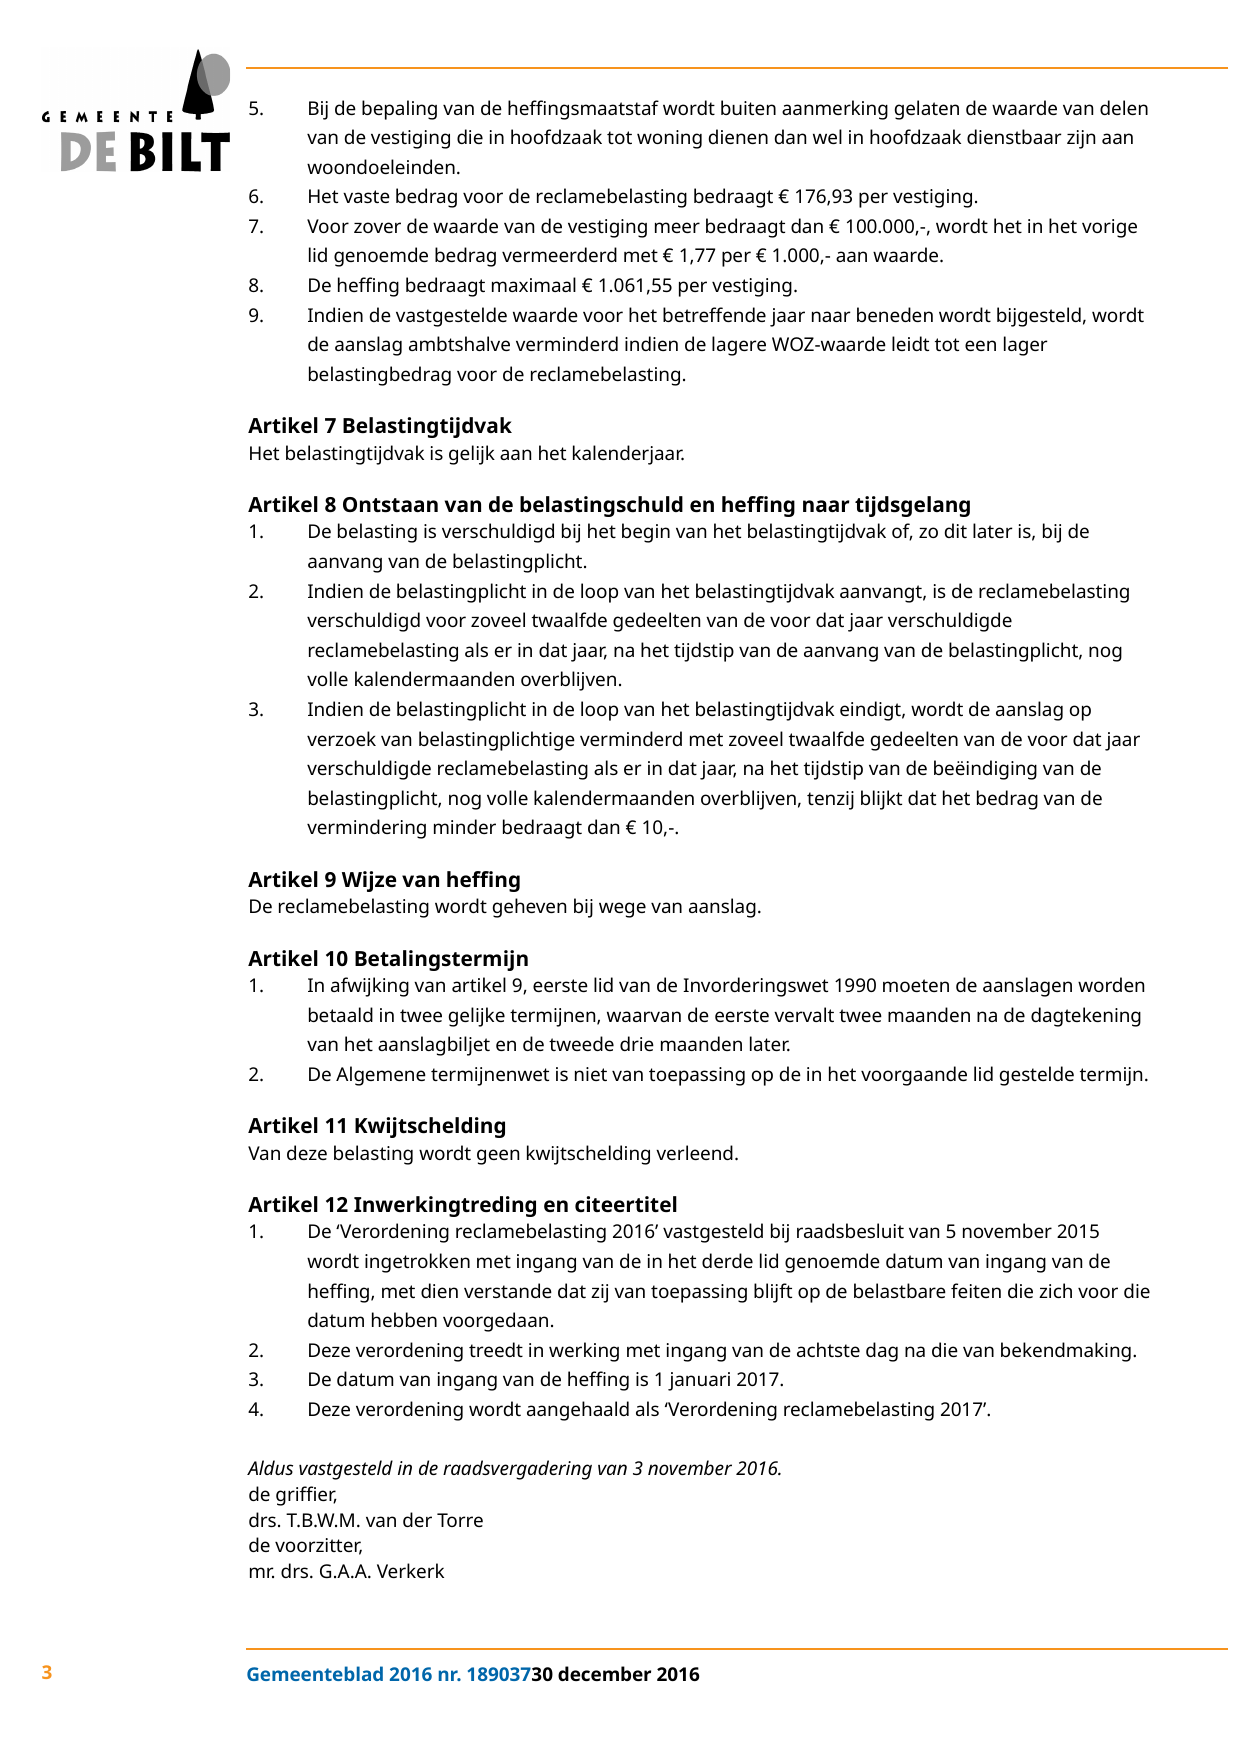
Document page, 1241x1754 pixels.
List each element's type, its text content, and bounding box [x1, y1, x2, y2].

text de griffier, [248, 1481, 1152, 1507]
list Indien de belastingplicht in de loop van het belastingtijdvak eindigt, wordt de aanslag op verzoek van belastingplichtige verminderd met zoveel twaalfde gedeelten van de voor dat jaar verschuldigde reclamebelasting als er in dat jaar, na het tijdstip van de beëindiging van de belastingplicht, nog volle kalendermaanden overblijven, tenzij blijkt dat het bedrag van de vermindering minder bedraagt dan € 10,-. [248, 696, 1152, 840]
list Deze verordening treedt in werking met ingang van de achtste dag na die van bekendmaking. [248, 1337, 1152, 1363]
text Artikel 7 Belastingtijdvak [248, 411, 1152, 440]
list De datum van ingang van de heffing is 1 januari 2017. [248, 1367, 1152, 1392]
text drs. T.B.W.M. van der Torre [248, 1507, 1152, 1533]
list Voor zover de waarde van de vestiging meer bedraagt dan € 100.000,-, wordt het in het vorige lid genoemde bedrag vermeerderd met € 1,77 per € 1.000,- aan waarde. [248, 213, 1152, 268]
text de voorzitter, [248, 1533, 1152, 1558]
list Bij de bepaling van de heffingsmaatstaf wordt buiten aanmerking gelaten de waarde van delen van de vestiging die in hoofdzaak tot woning dienen dan wel in hoofdzaak dienstbaar zijn aan woondoeleinden. [248, 95, 1152, 180]
list Het vaste bedrag voor de reclamebelasting bedraagt € 176,93 per vestiging. [248, 183, 1152, 209]
text Van deze belasting wordt geen kwijtschelding verleend. [248, 1140, 1152, 1166]
text Artikel 10 Betalingstermijn [248, 944, 1152, 972]
list De ‘Verordening reclamebelasting 2016’ vastgesteld bij raadsbesluit van 5 november 2015 wordt ingetrokken met ingang van de in het derde lid genoemde datum van ingang van de heffing, met dien verstande dat zij van toepassing blijft op de belastbare feiten die zich voor die datum hebben voorgedaan. [248, 1219, 1152, 1333]
list In afwijking van artikel 9, eerste lid van de Invorderingswet 1990 moeten de aanslagen worden betaald in twee gelijke termijnen, waarvan de eerste vervalt twee maanden na de dagtekening van het aanslagbiljet en de tweede drie maanden later. [248, 972, 1152, 1057]
list De belasting is verschuldigd bij het begin van het belastingtijdvak of, zo dit later is, bij de aanvang van de belastingplicht. [248, 519, 1152, 574]
text Artikel 8 Ontstaan van de belastingschuld en heffing naar tijdsgelang [248, 490, 1152, 519]
list Indien de vastgestelde waarde voor het betreffende jaar naar beneden wordt bijgesteld, wordt de aanslag ambtshalve verminderd indien de lagere WOZ-waarde leidt tot een lager belastingbedrag voor de reclamebelasting. [248, 302, 1152, 387]
text Aldus vastgesteld in de raadsvergadering van 3 november 2016. [248, 1455, 1152, 1481]
text Het belastingtijdvak is gelijk aan het kalenderjaar. [248, 440, 1152, 466]
picture [41, 47, 231, 172]
list Deze verordening wordt aangehaald als ‘Verordening reclamebelasting 2017’. [248, 1396, 1152, 1422]
text Artikel 11 Kwijtschelding [248, 1111, 1152, 1140]
text Artikel 9 Wijze van heffing [248, 865, 1152, 893]
list Indien de belastingplicht in de loop van het belastingtijdvak aanvangt, is de reclamebelasting verschuldigd voor zoveel twaalfde gedeelten van de voor dat jaar verschuldigde reclamebelasting als er in dat jaar, na het tijdstip van de aanvang van de belastingplicht, nog volle kalendermaanden overblijven. [248, 578, 1152, 692]
list De heffing bedraagt maximaal € 1.061,55 per vestiging. [248, 272, 1152, 298]
text De reclamebelasting wordt geheven bij wege van aanslag. [248, 893, 1152, 919]
text mr. drs. G.A.A. Verkerk [248, 1558, 1152, 1584]
list De Algemene termijnenwet is niet van toepassing op de in het voorgaande lid gestelde termijn. [248, 1061, 1152, 1087]
text Artikel 12 Inwerkingtreding en citeertitel [248, 1190, 1152, 1219]
